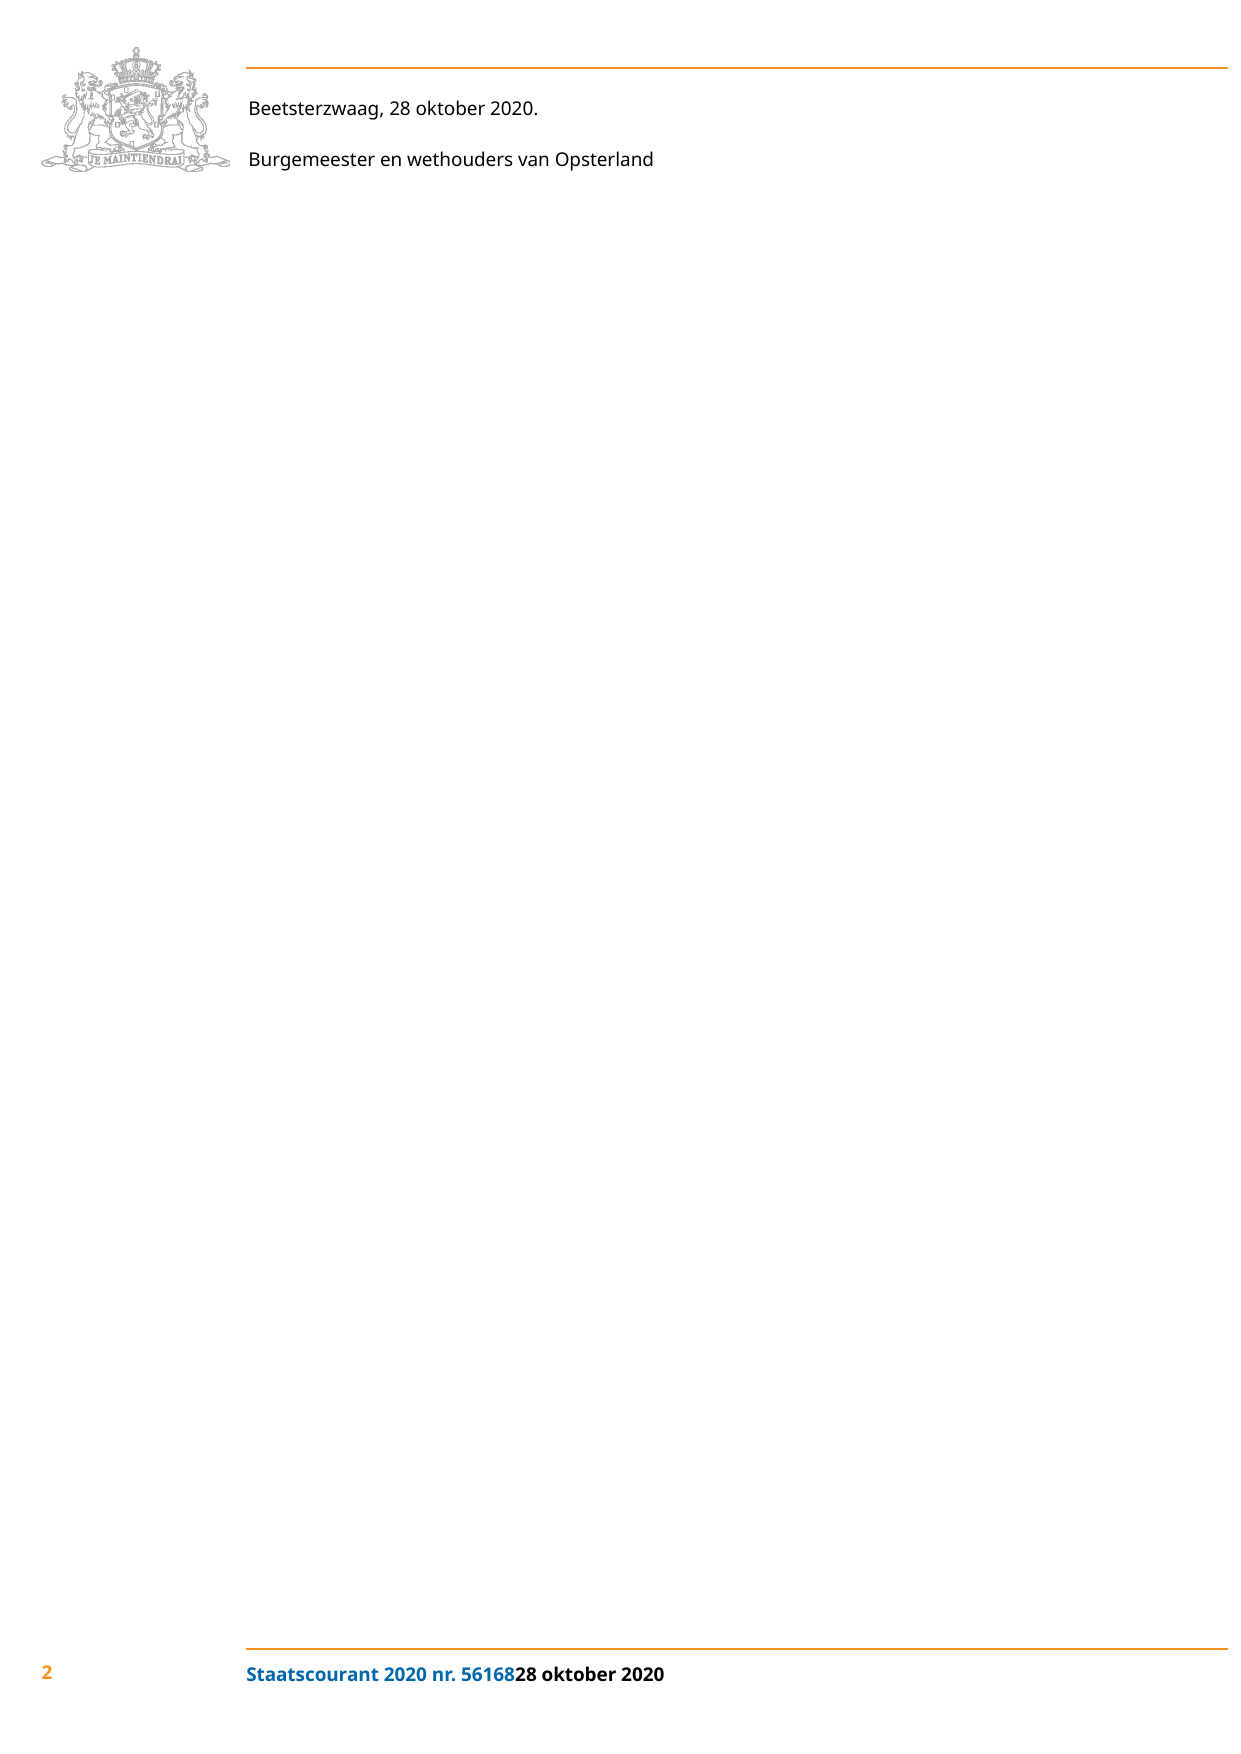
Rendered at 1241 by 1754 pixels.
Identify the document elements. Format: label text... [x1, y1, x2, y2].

text Burgemeester en wethouders van Opsterland [248, 146, 1152, 172]
text Beetsterzwaag, 28 oktober 2020. [248, 95, 1152, 121]
picture [41, 47, 231, 172]
